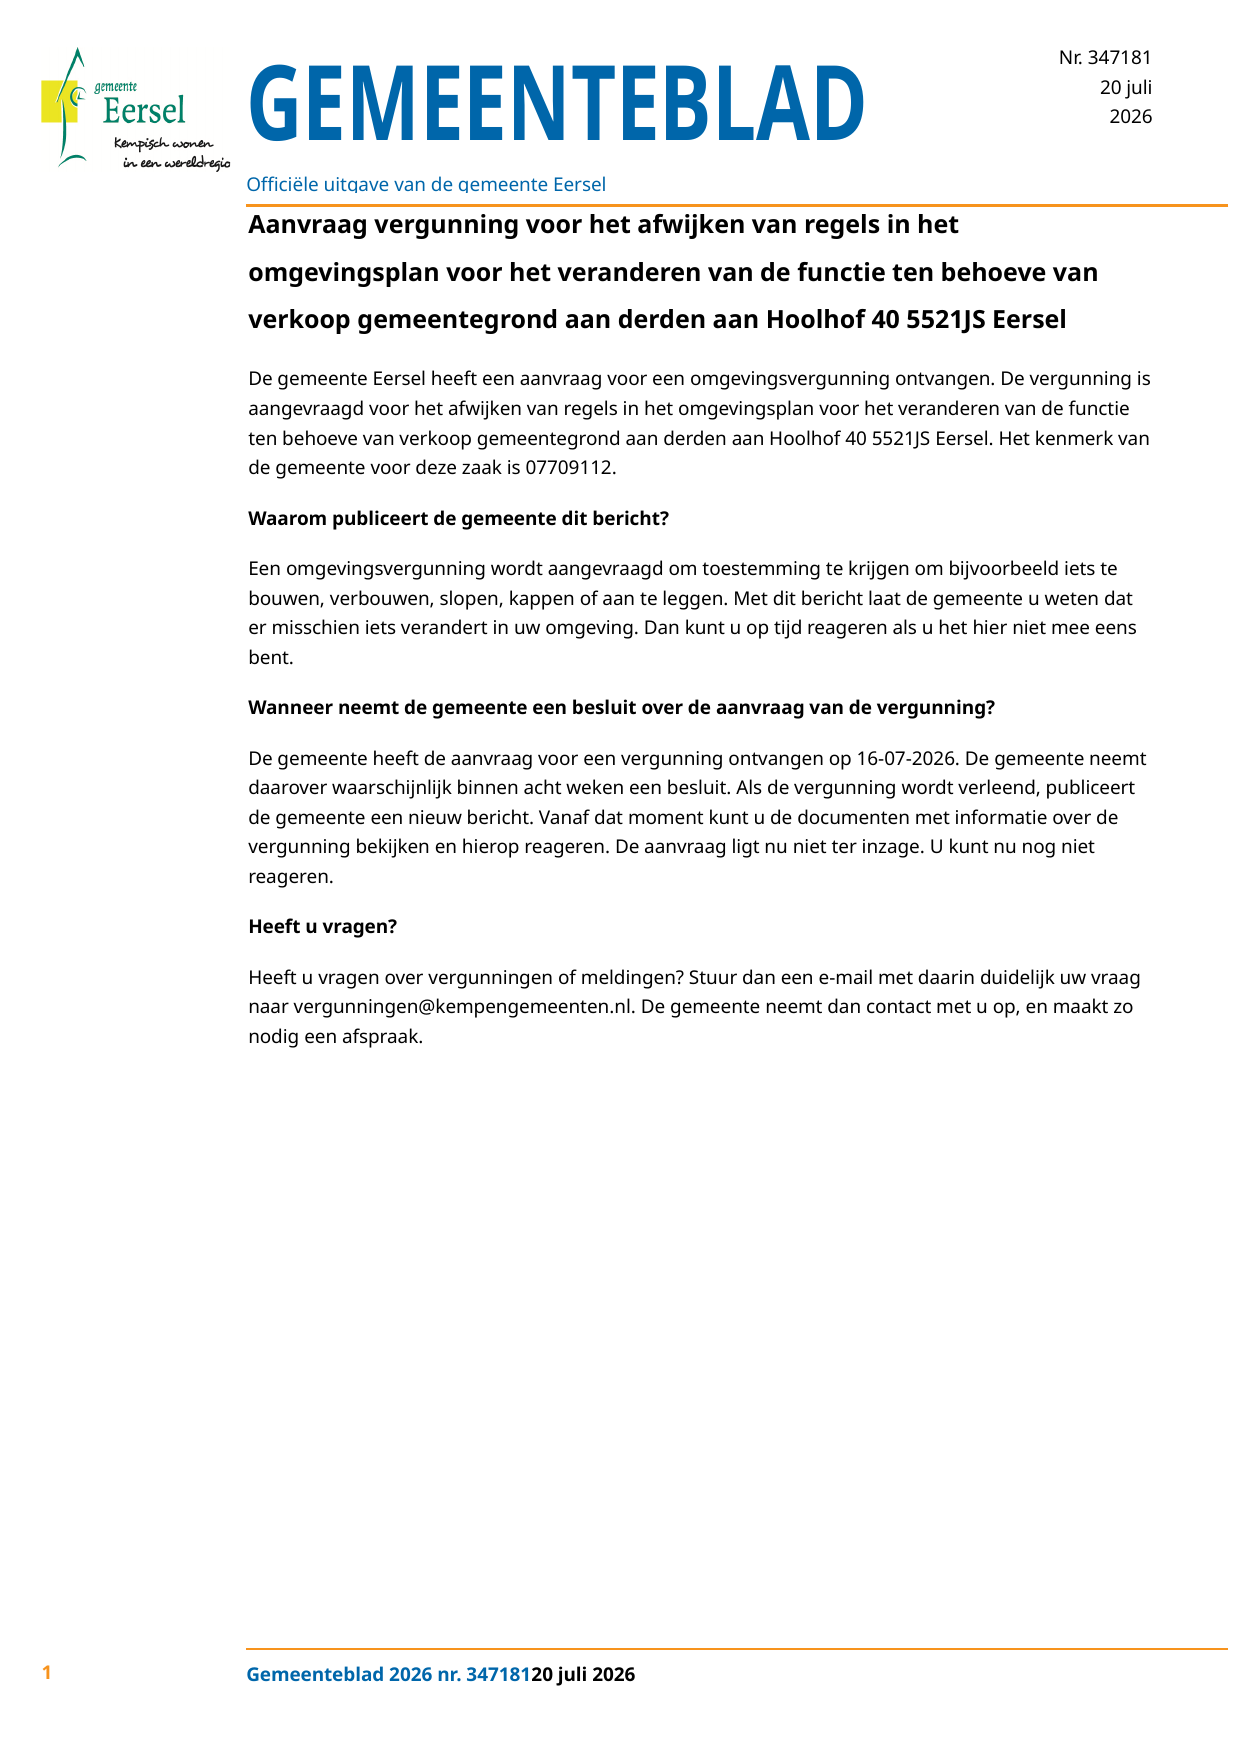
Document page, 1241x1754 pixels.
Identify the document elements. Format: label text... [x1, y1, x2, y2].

text Wanneer neemt de gemeente een besluit over de aanvraag van de vergunning? [248, 694, 1152, 720]
text De gemeente Eersel heeft een aanvraag voor een omgevingsvergunning ontvangen. De vergunning is aangevraagd voor het afwijken van regels in het omgevingsplan voor het veranderen van de functie ten behoeve van verkoop gemeentegrond aan derden aan Hoolhof 40 5521JS Eersel. Het kenmerk van de gemeente voor deze zaak is 07709112. [248, 366, 1152, 480]
text Heeft u vragen over vergunningen of meldingen? Stuur dan een e-mail met daarin duidelijk uw vraag naar vergunningen@kempengemeenten.nl. De gemeente neemt dan contact met u op, en maakt zo nodig een afspraak. [248, 964, 1152, 1049]
text Een omgevingsvergunning wordt aangevraagd om toestemming te krijgen om bijvoorbeeld iets te bouwen, verbouwen, slopen, kappen of aan te leggen. Met dit bericht laat de gemeente u weten dat er misschien iets verandert in uw omgeving. Dan kunt u op tijd reageren als u het hier niet mee eens bent. [248, 555, 1152, 669]
text Waarom publiceert de gemeente dit bericht? [248, 505, 1152, 530]
text Heeft u vragen? [248, 913, 1152, 939]
text De gemeente heeft de aanvraag voor een vergunning ontvangen op 16-07-2026. De gemeente neemt daarover waarschijnlijk binnen acht weken een besluit. Als de vergunning wordt verleend, publiceert de gemeente een nieuw bericht. Vanaf dat moment kunt u de documenten met informatie over de vergunning bekijken en hierop reageren. De aanvraag ligt nu niet ter inzage. U kunt nu nog niet reageren. [248, 745, 1152, 889]
picture [41, 47, 231, 172]
text Aanvraag vergunning voor het afwijken van regels in het omgevingsplan voor het veranderen van de functie ten behoeve van verkoop gemeentegrond aan derden aan Hoolhof 40 5521JS Eersel [248, 207, 1152, 336]
